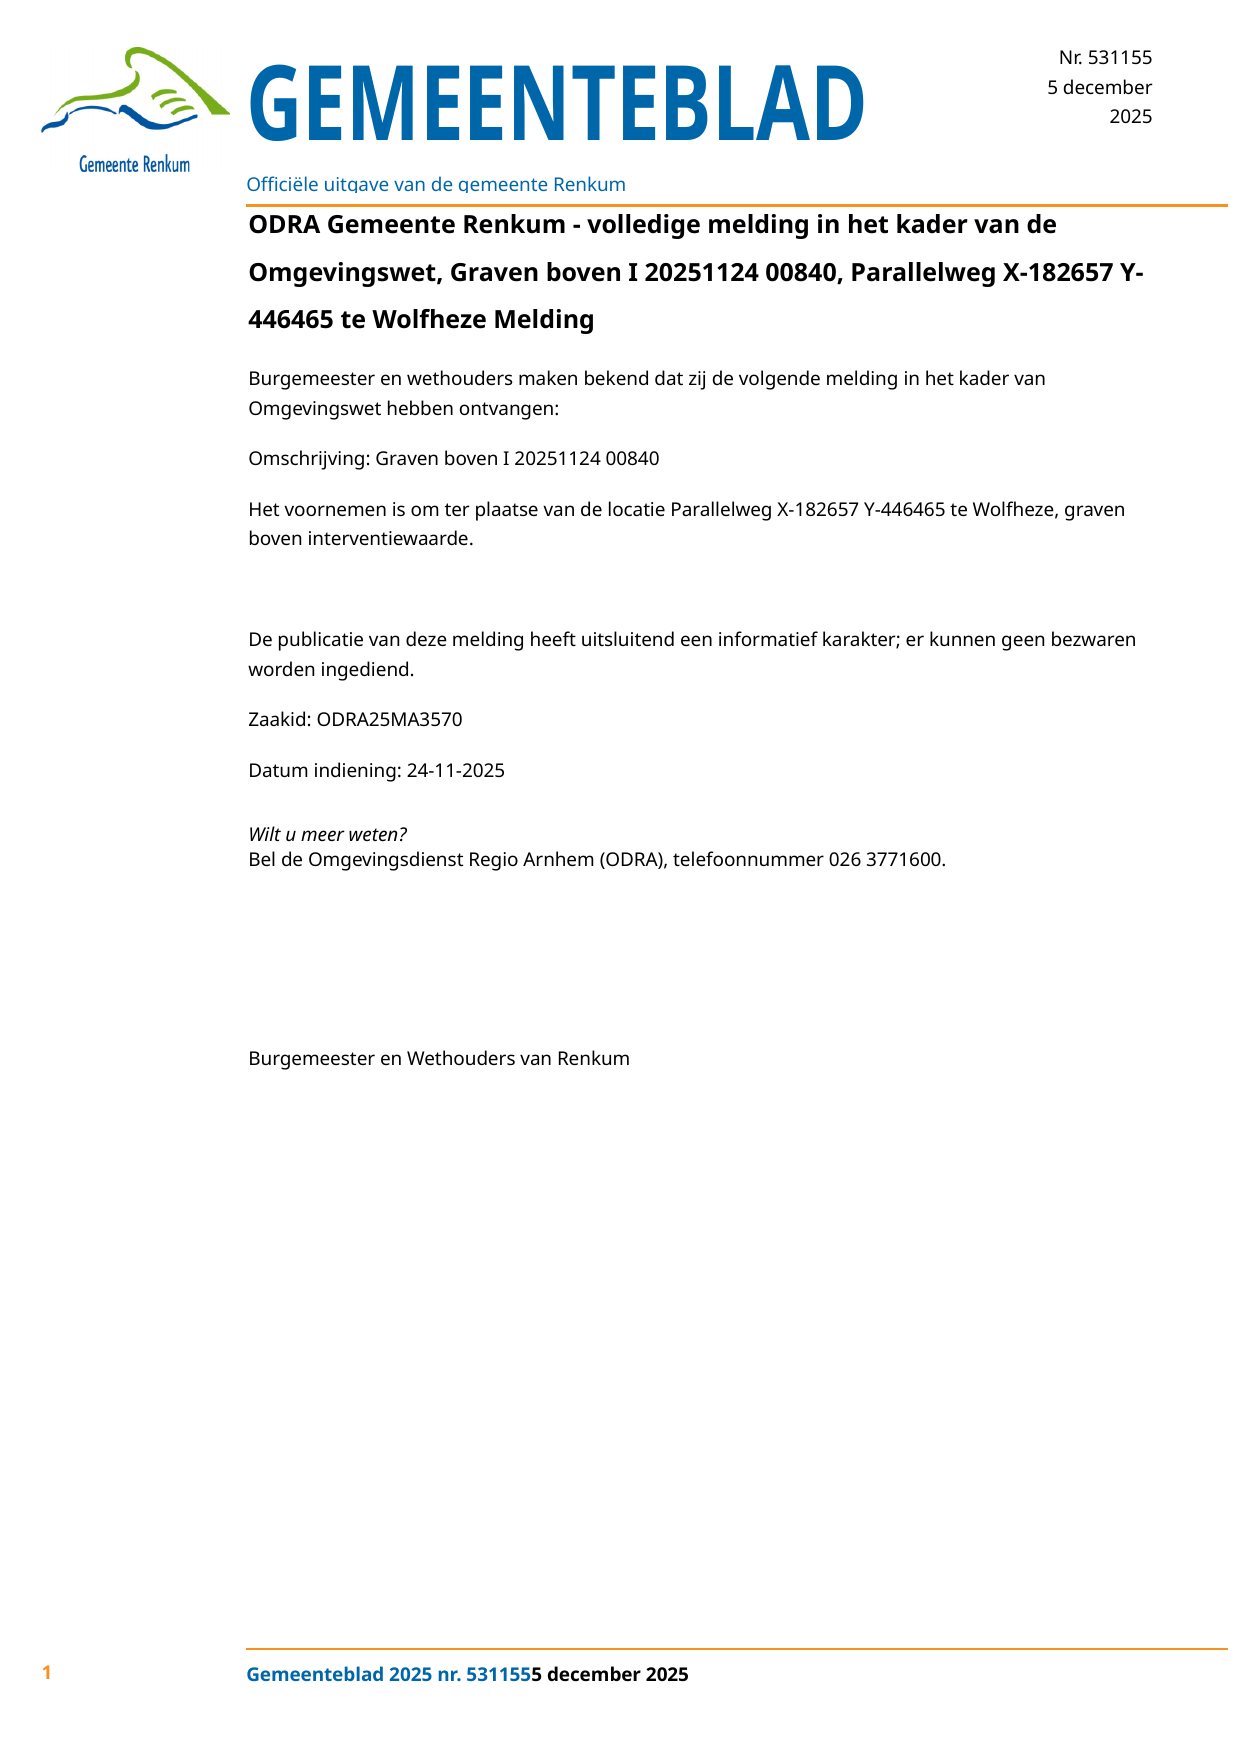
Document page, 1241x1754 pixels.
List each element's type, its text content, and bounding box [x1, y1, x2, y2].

text Burgemeester en Wethouders van Renkum [248, 1046, 1152, 1071]
text Wilt u meer weten? [248, 821, 1152, 846]
text Datum indiening: 24-11-2025 [248, 757, 1152, 782]
text Zaakid: ODRA25MA3570 [248, 706, 1152, 732]
text De publicatie van deze melding heeft uitsluitend een informatief karakter; er kunnen geen bezwaren worden ingediend. [248, 626, 1152, 682]
text Het voornemen is om ter plaatse van de locatie Parallelweg X-182657 Y-446465 te Wolfheze, graven boven interventiewaarde. [248, 496, 1152, 551]
text Omschrijving: Graven boven I 20251124 00840 [248, 446, 1152, 471]
text Bel de Omgevingsdienst Regio Arnhem (ODRA), telefoonnummer 026 3771600. [248, 846, 1152, 872]
text ODRA Gemeente Renkum - volledige melding in het kader van de Omgevingswet, Graven boven I 20251124 00840, Parallelweg X-182657 Y-446465 te Wolfheze Melding [248, 207, 1152, 336]
picture [41, 47, 231, 172]
text Burgemeester en wethouders maken bekend dat zij de volgende melding in het kader van Omgevingswet hebben ontvangen: [248, 366, 1152, 421]
